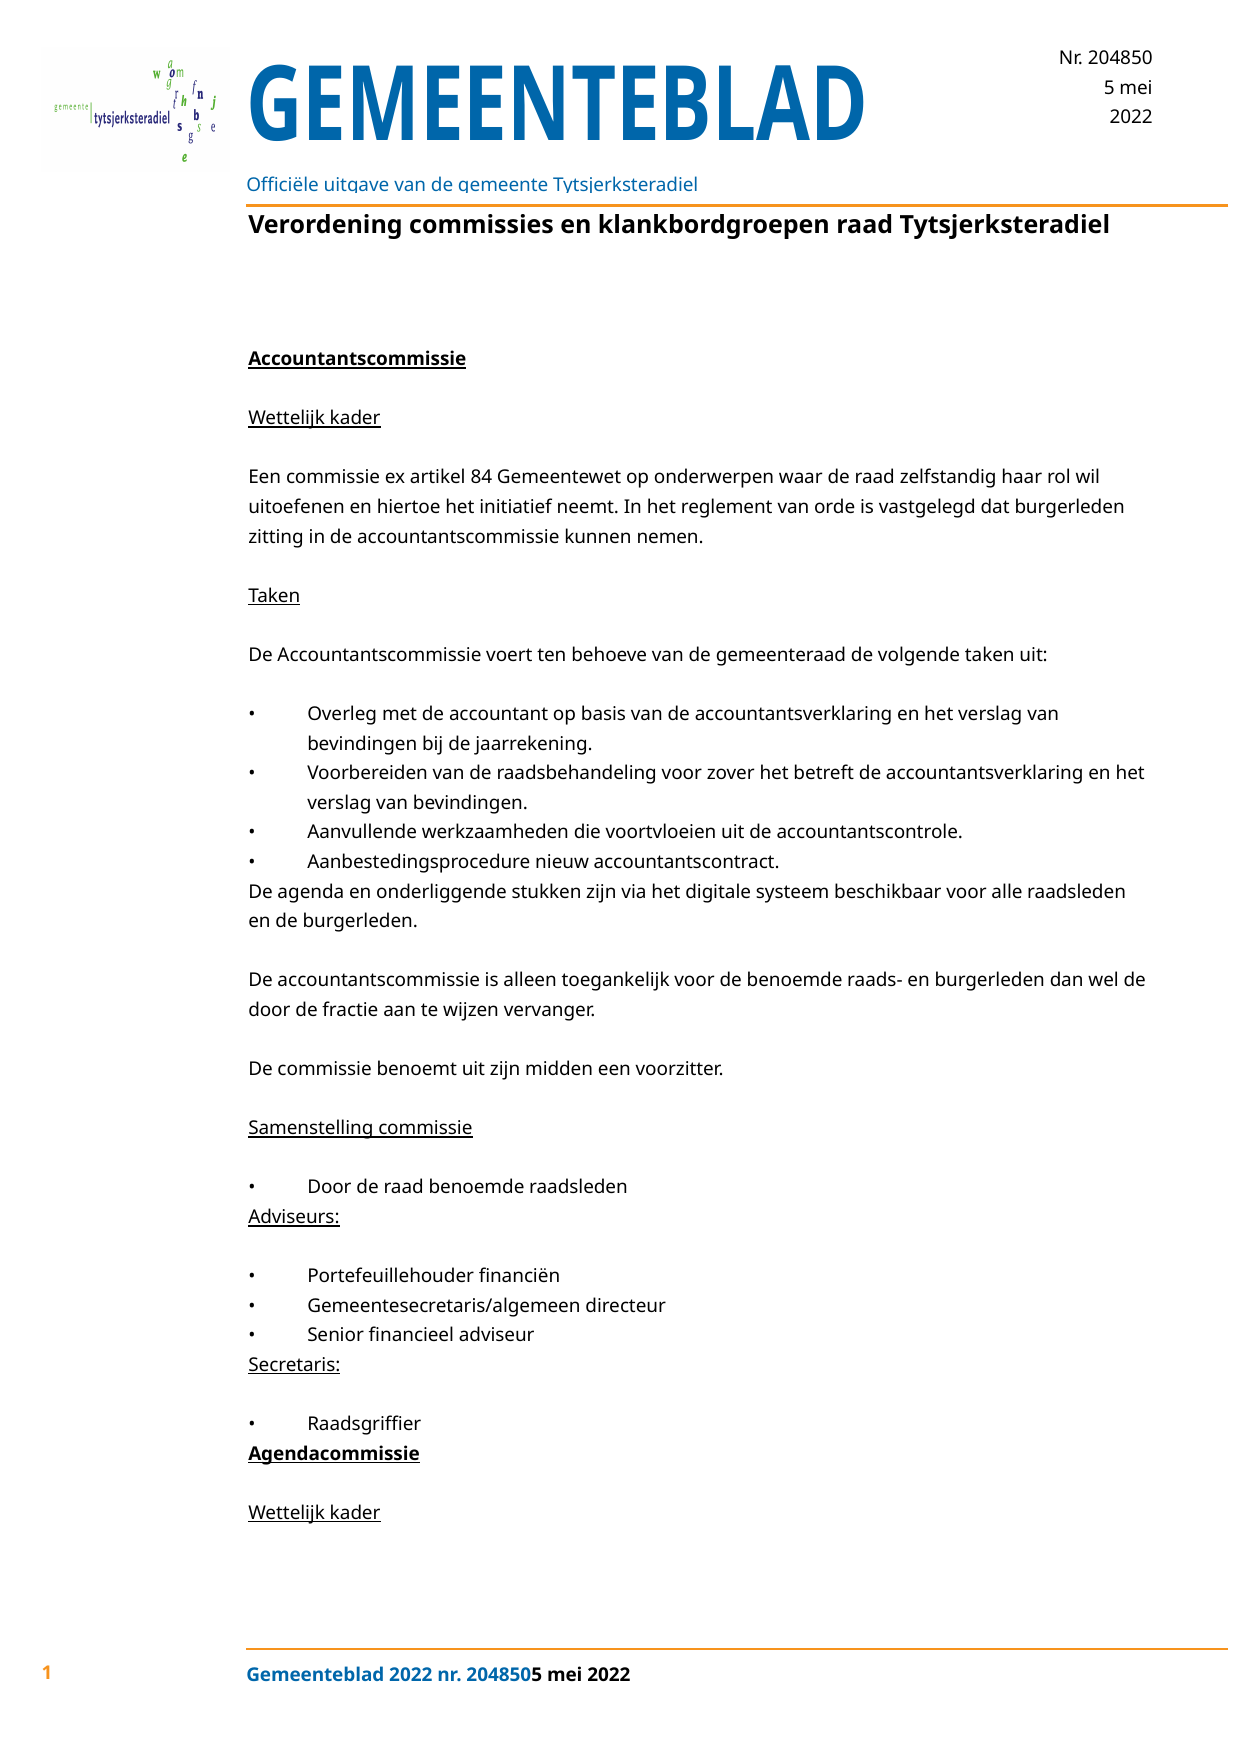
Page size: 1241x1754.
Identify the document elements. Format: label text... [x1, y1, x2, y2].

text De Accountantscommissie voert ten behoeve van de gemeenteraad de volgende taken uit: [248, 641, 1152, 667]
text De commissie benoemt uit zijn midden een voorzitter. [248, 1055, 1152, 1081]
list Door de raad benoemde raadsleden [248, 1174, 1152, 1199]
picture [41, 47, 231, 172]
text De accountantscommissie is alleen toegankelijk voor de benoemde raads- en burgerleden dan wel de door de fractie aan te wijzen vervanger. [248, 967, 1152, 1022]
text Wettelijk kader [248, 1499, 1152, 1525]
list Senior financieel adviseur [248, 1322, 1152, 1347]
list Voorbereiden van de raadsbehandeling voor zover het betreft de accountantsverklaring en het verslag van bevindingen. [248, 759, 1152, 815]
text De agenda en onderliggende stukken zijn via het digitale systeem beschikbaar voor alle raadsleden en de burgerleden. [248, 878, 1152, 933]
text Adviseurs: [248, 1203, 1152, 1229]
text Taken [248, 582, 1152, 608]
text Accountantscommissie [248, 345, 1152, 371]
list Portefeuillehouder financiën [248, 1262, 1152, 1288]
list Raadsgriffier [248, 1410, 1152, 1436]
text Wettelijk kader [248, 404, 1152, 430]
text Secretaris: [248, 1351, 1152, 1377]
text Agendacommissie [248, 1440, 1152, 1466]
text Een commissie ex artikel 84 Gemeentewet op onderwerpen waar de raad zelfstandig haar rol wil uitoefenen en hiertoe het initiatief neemt. In het reglement van orde is vastgelegd dat burgerleden zitting in de accountantscommissie kunnen nemen. [248, 464, 1152, 548]
list Overleg met de accountant op basis van de accountantsverklaring en het verslag van bevindingen bij de jaarrekening. [248, 700, 1152, 756]
list Aanbestedingsprocedure nieuw accountantscontract. [248, 848, 1152, 874]
text Samenstelling commissie [248, 1114, 1152, 1140]
text Verordening commissies en klankbordgroepen raad Tytsjerksteradiel [248, 207, 1152, 241]
list Gemeentesecretaris/algemeen directeur [248, 1292, 1152, 1318]
list Aanvullende werkzaamheden die voortvloeien uit de accountantscontrole. [248, 819, 1152, 844]
